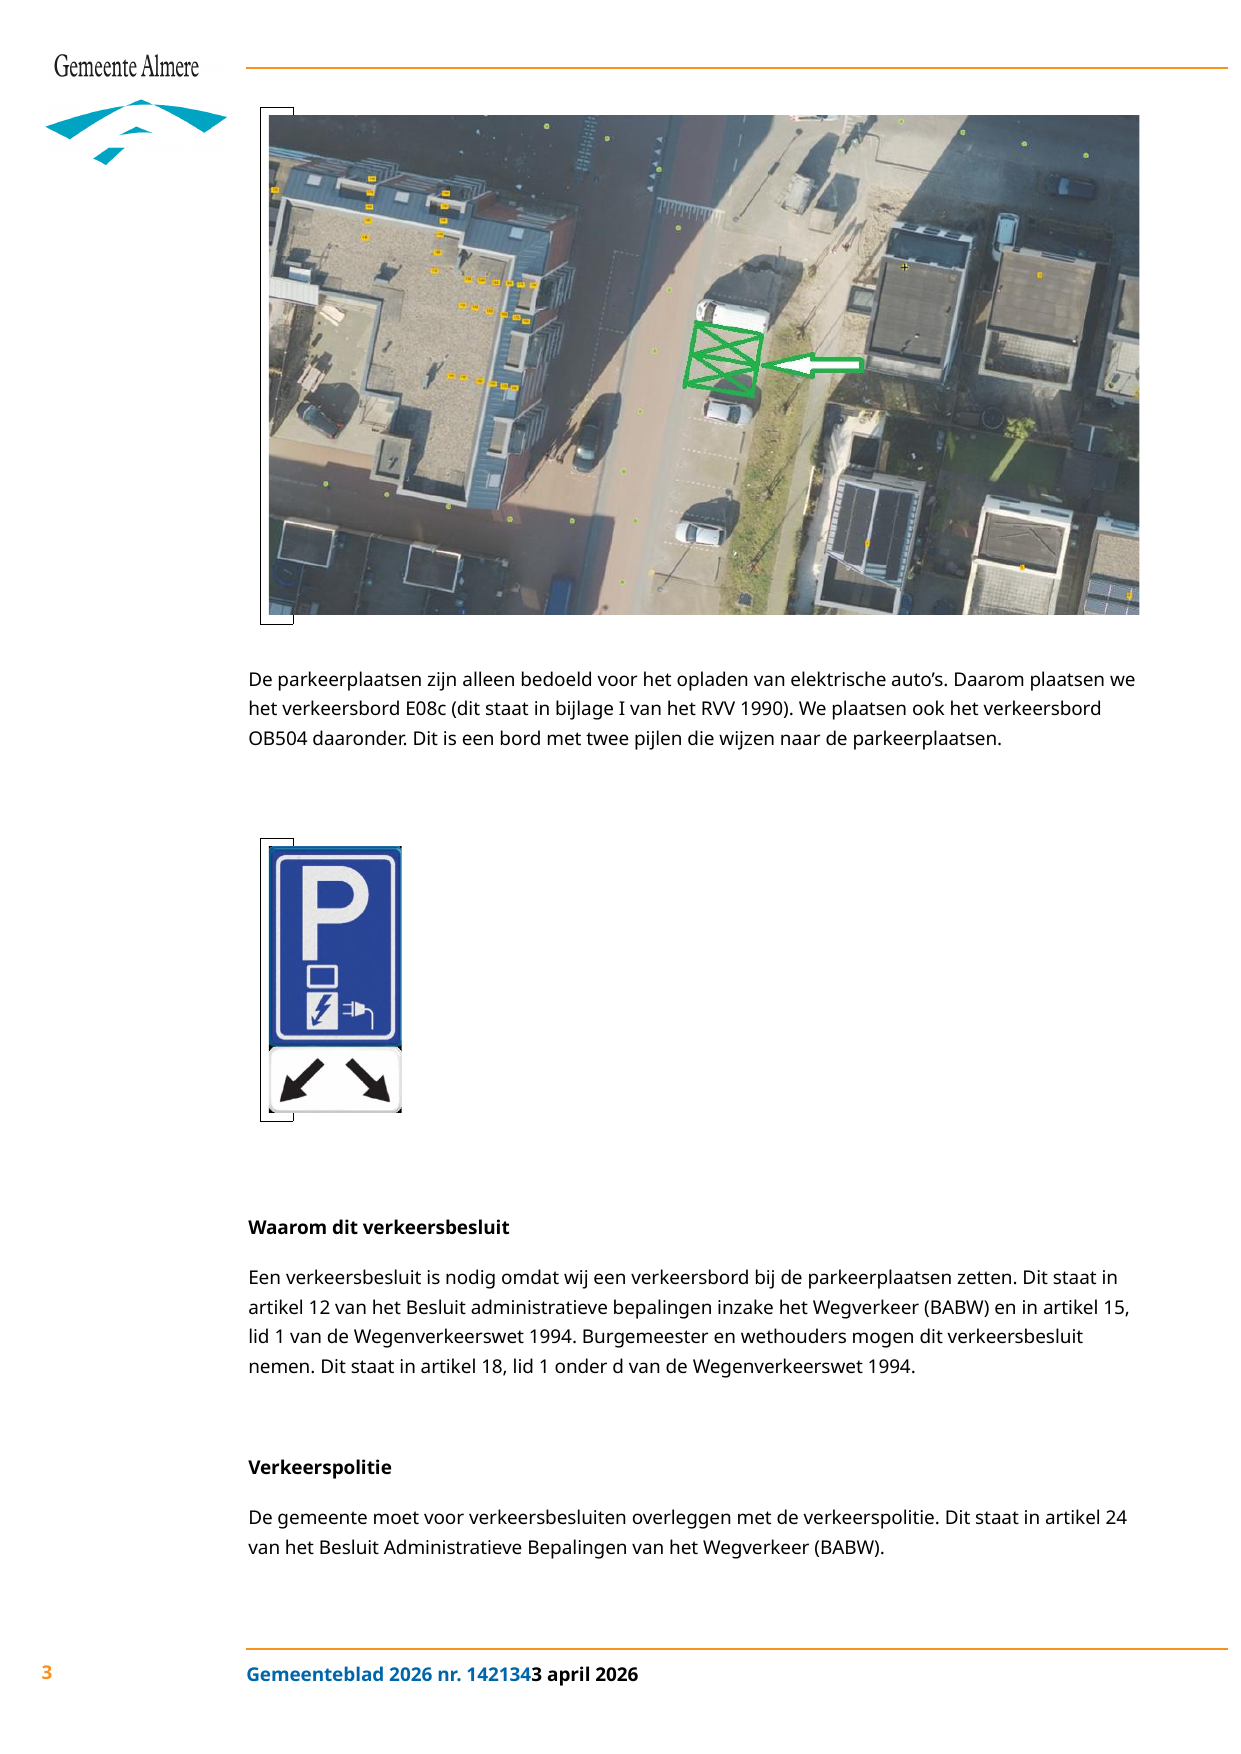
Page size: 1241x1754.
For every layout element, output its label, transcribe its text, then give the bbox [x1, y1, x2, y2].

text De parkeerplaatsen zijn alleen bedoeld voor het opladen van elektrische auto’s. Daarom plaatsen we het verkeersbord E08c (dit staat in bijlage I van het RVV 1990). We plaatsen ook het verkeersbord OB504 daaronder. Dit is een bord met twee pijlen die wijzen naar de parkeerplaatsen. [248, 666, 1152, 751]
text De gemeente moet voor verkeersbesluiten overleggen met de verkeerspolitie. Dit staat in artikel 24 van het Besluit Administratieve Bepalingen van het Wegverkeer (BABW). [248, 1504, 1152, 1560]
picture [268, 115, 1140, 615]
text Waarom dit verkeersbesluit [248, 1214, 1152, 1240]
picture [268, 846, 402, 1113]
text Een verkeersbesluit is nodig omdat wij een verkeersbord bij de parkeerplaatsen zetten. Dit staat in artikel 12 van het Besluit administratieve bepalingen inzake het Wegverkeer (BABW) en in artikel 15, lid 1 van de Wegenverkeerswet 1994. Burgemeester en wethouders mogen dit verkeersbesluit nemen. Dit staat in artikel 18, lid 1 onder d van de Wegenverkeerswet 1994. [248, 1264, 1152, 1379]
text Verkeerspolitie [248, 1454, 1152, 1480]
picture [41, 47, 231, 172]
